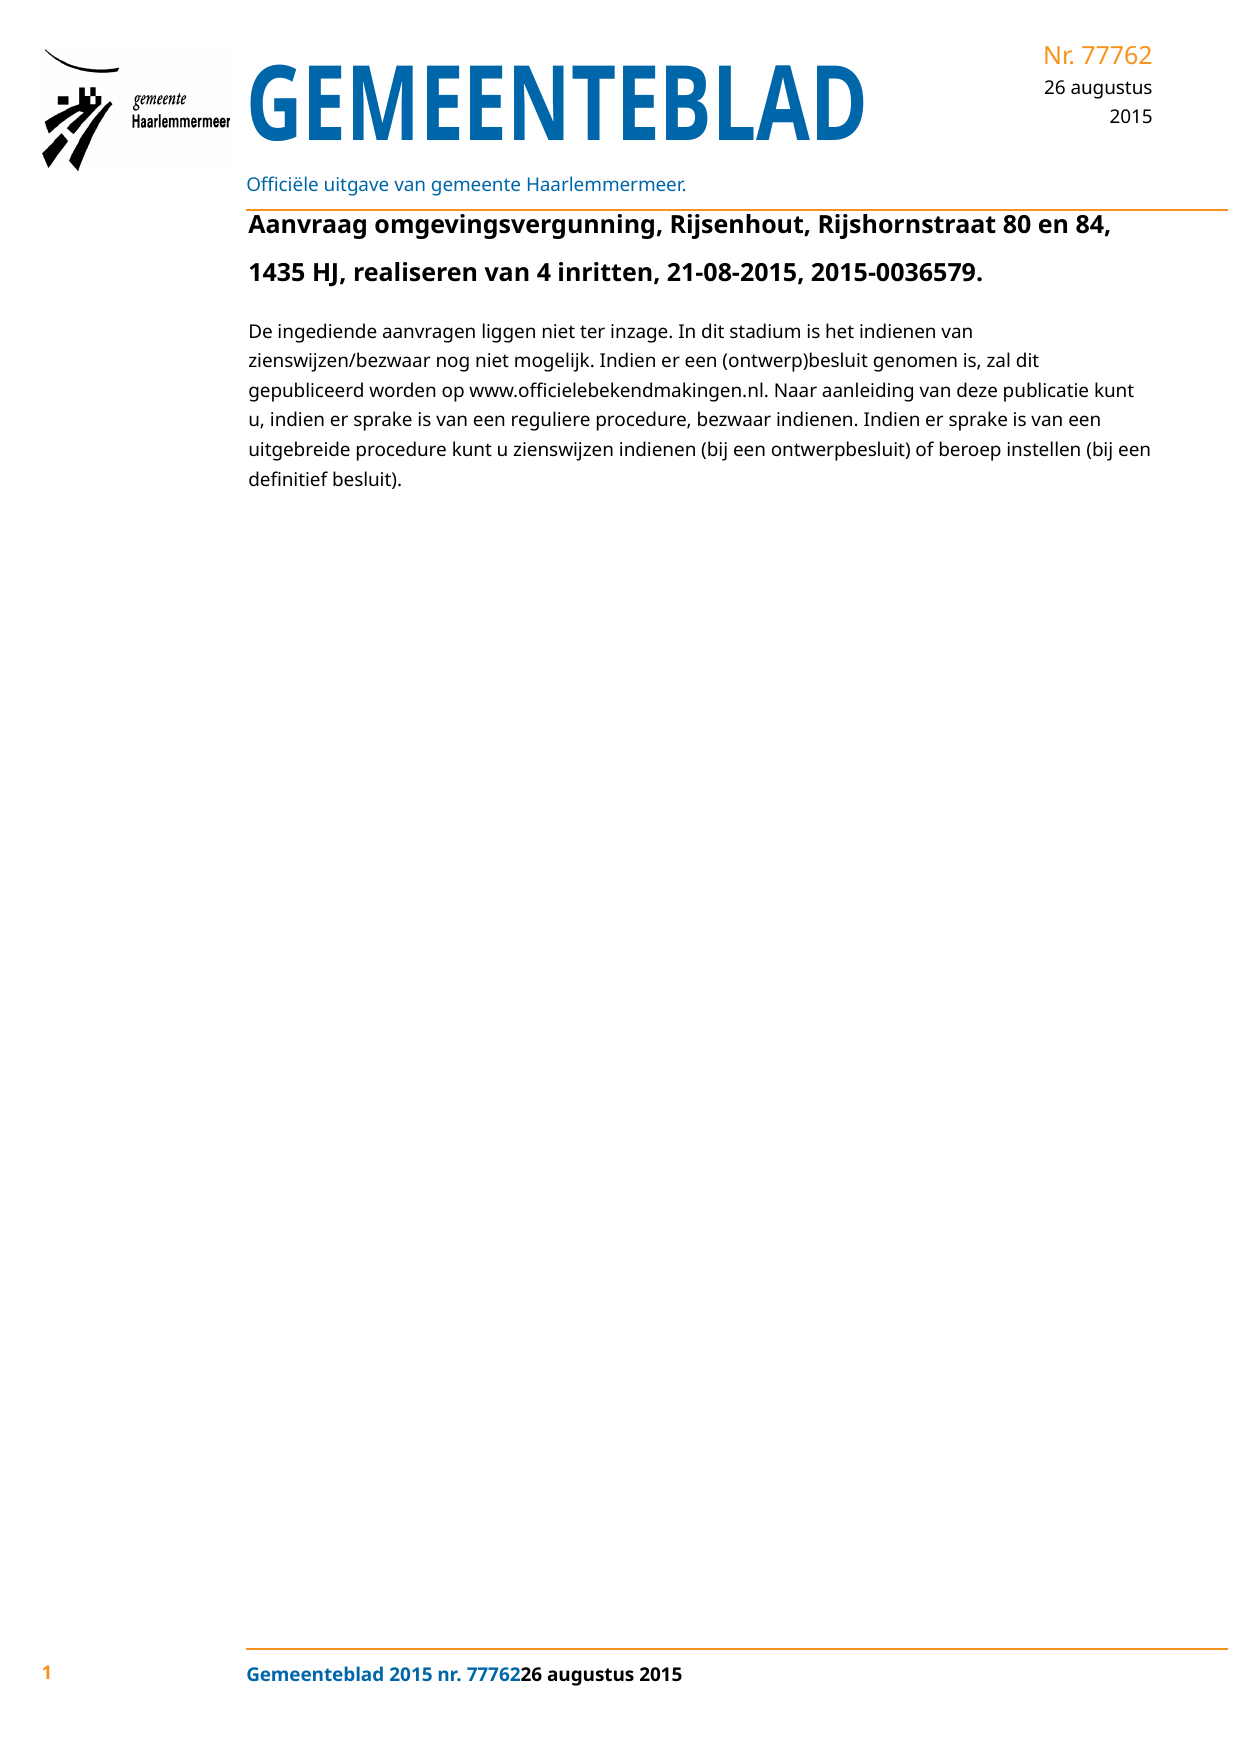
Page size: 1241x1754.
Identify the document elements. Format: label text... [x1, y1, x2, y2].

text De ingediende aanvragen liggen niet ter inzage. In dit stadium is het indienen van zienswijzen/bezwaar nog niet mogelijk. Indien er een (ontwerp)besluit genomen is, zal dit gepubliceerd worden op www.officielebekendmakingen.nl. Naar aanleiding van deze publicatie kunt u, indien er sprake is van een reguliere procedure, bezwaar indienen. Indien er sprake is van een uitgebreide procedure kunt u zienswijzen indienen (bij een ontwerpbesluit) of beroep instellen (bij een definitief besluit). [248, 318, 1152, 492]
text Aanvraag omgevingsvergunning, Rijsenhout, Rijshornstraat 80 en 84, 1435 HJ, realiseren van 4 inritten, 21-08-2015, 2015-0036579. [248, 211, 1152, 288]
picture [41, 47, 231, 172]
